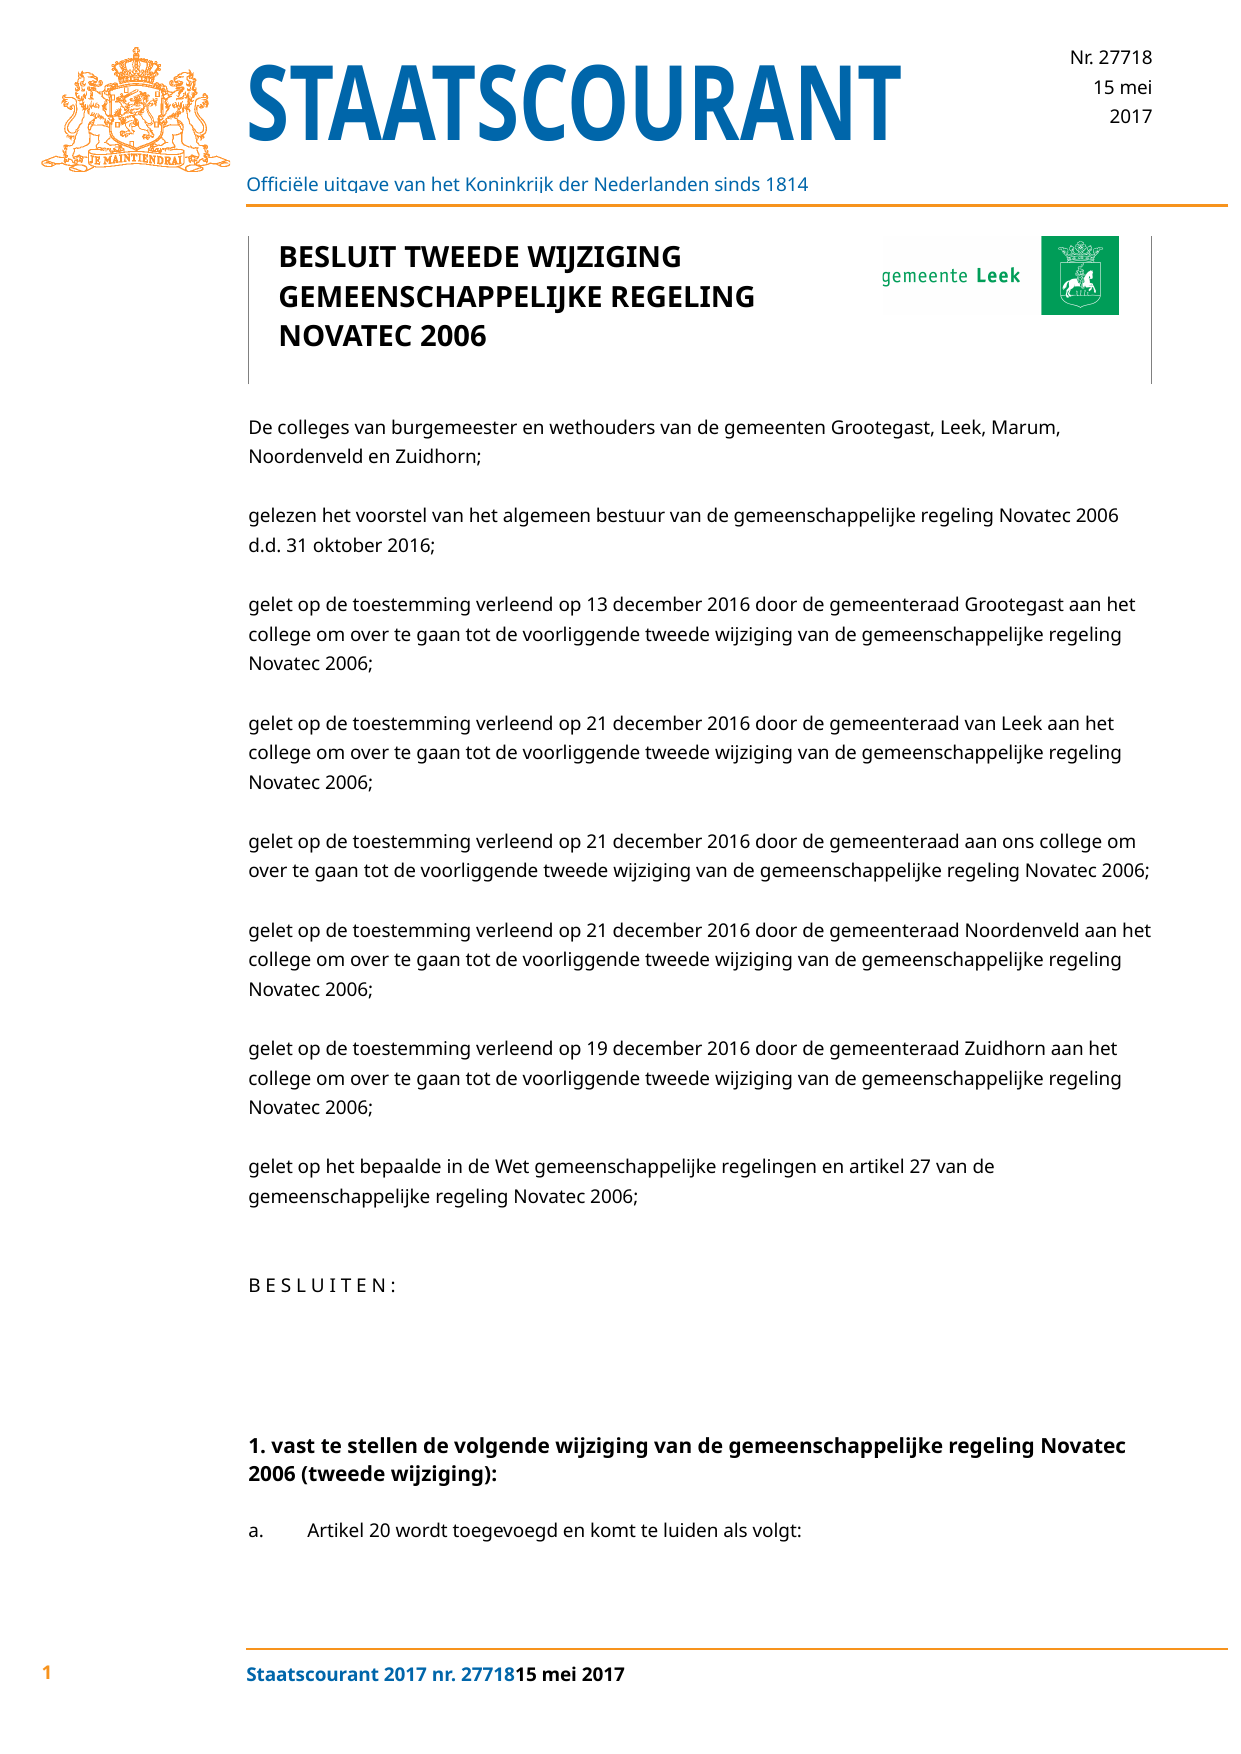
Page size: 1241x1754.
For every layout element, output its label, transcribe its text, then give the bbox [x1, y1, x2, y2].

list Artikel 20 wordt toegevoegd en komt te luiden als volgt: [248, 1517, 1152, 1543]
text De colleges van burgemeester en wethouders van de gemeenten Grootegast, Leek, Marum, Noordenveld en Zuidhorn; [248, 414, 1152, 469]
picture [882, 236, 1119, 315]
text gelet op de toestemming verleend op 21 december 2016 door de gemeenteraad Noordenveld aan het college om over te gaan tot de voorliggende tweede wijziging van de gemeenschappelijke regeling Novatec 2006; [248, 917, 1152, 1002]
text gelet op de toestemming verleend op 21 december 2016 door de gemeenteraad van Leek aan het college om over te gaan tot de voorliggende tweede wijziging van de gemeenschappelijke regeling Novatec 2006; [248, 710, 1152, 795]
text B E S L U I T E N : [248, 1272, 1152, 1298]
table_header [850, 236, 1151, 384]
picture [41, 47, 231, 172]
text gelezen het voorstel van het algemeen bestuur van de gemeenschappelijke regeling Novatec 2006 d.d. 31 oktober 2016; [248, 503, 1152, 558]
table_header BESLUIT TWEEDE WIJZIGING GEMEENSCHAPPELIJKE REGELING NOVATEC 2006 [249, 236, 850, 384]
text 1. vast te stellen de volgende wijziging van de gemeenschappelijke regeling Novatec 2006 (tweede wijziging): [248, 1431, 1152, 1488]
text gelet op het bepaalde in de Wet gemeenschappelijke regelingen en artikel 27 van de gemeenschappelijke regeling Novatec 2006; [248, 1153, 1152, 1209]
text gelet op de toestemming verleend op 21 december 2016 door de gemeenteraad aan ons college om over te gaan tot de voorliggende tweede wijziging van de gemeenschappelijke regeling Novatec 2006; [248, 828, 1152, 883]
text gelet op de toestemming verleend op 19 december 2016 door de gemeenteraad Zuidhorn aan het college om over te gaan tot de voorliggende tweede wijziging van de gemeenschappelijke regeling Novatec 2006; [248, 1035, 1152, 1120]
text gelet op de toestemming verleend op 13 december 2016 door de gemeenteraad Grootegast aan het college om over te gaan tot de voorliggende tweede wijziging van de gemeenschappelijke regeling Novatec 2006; [248, 591, 1152, 676]
